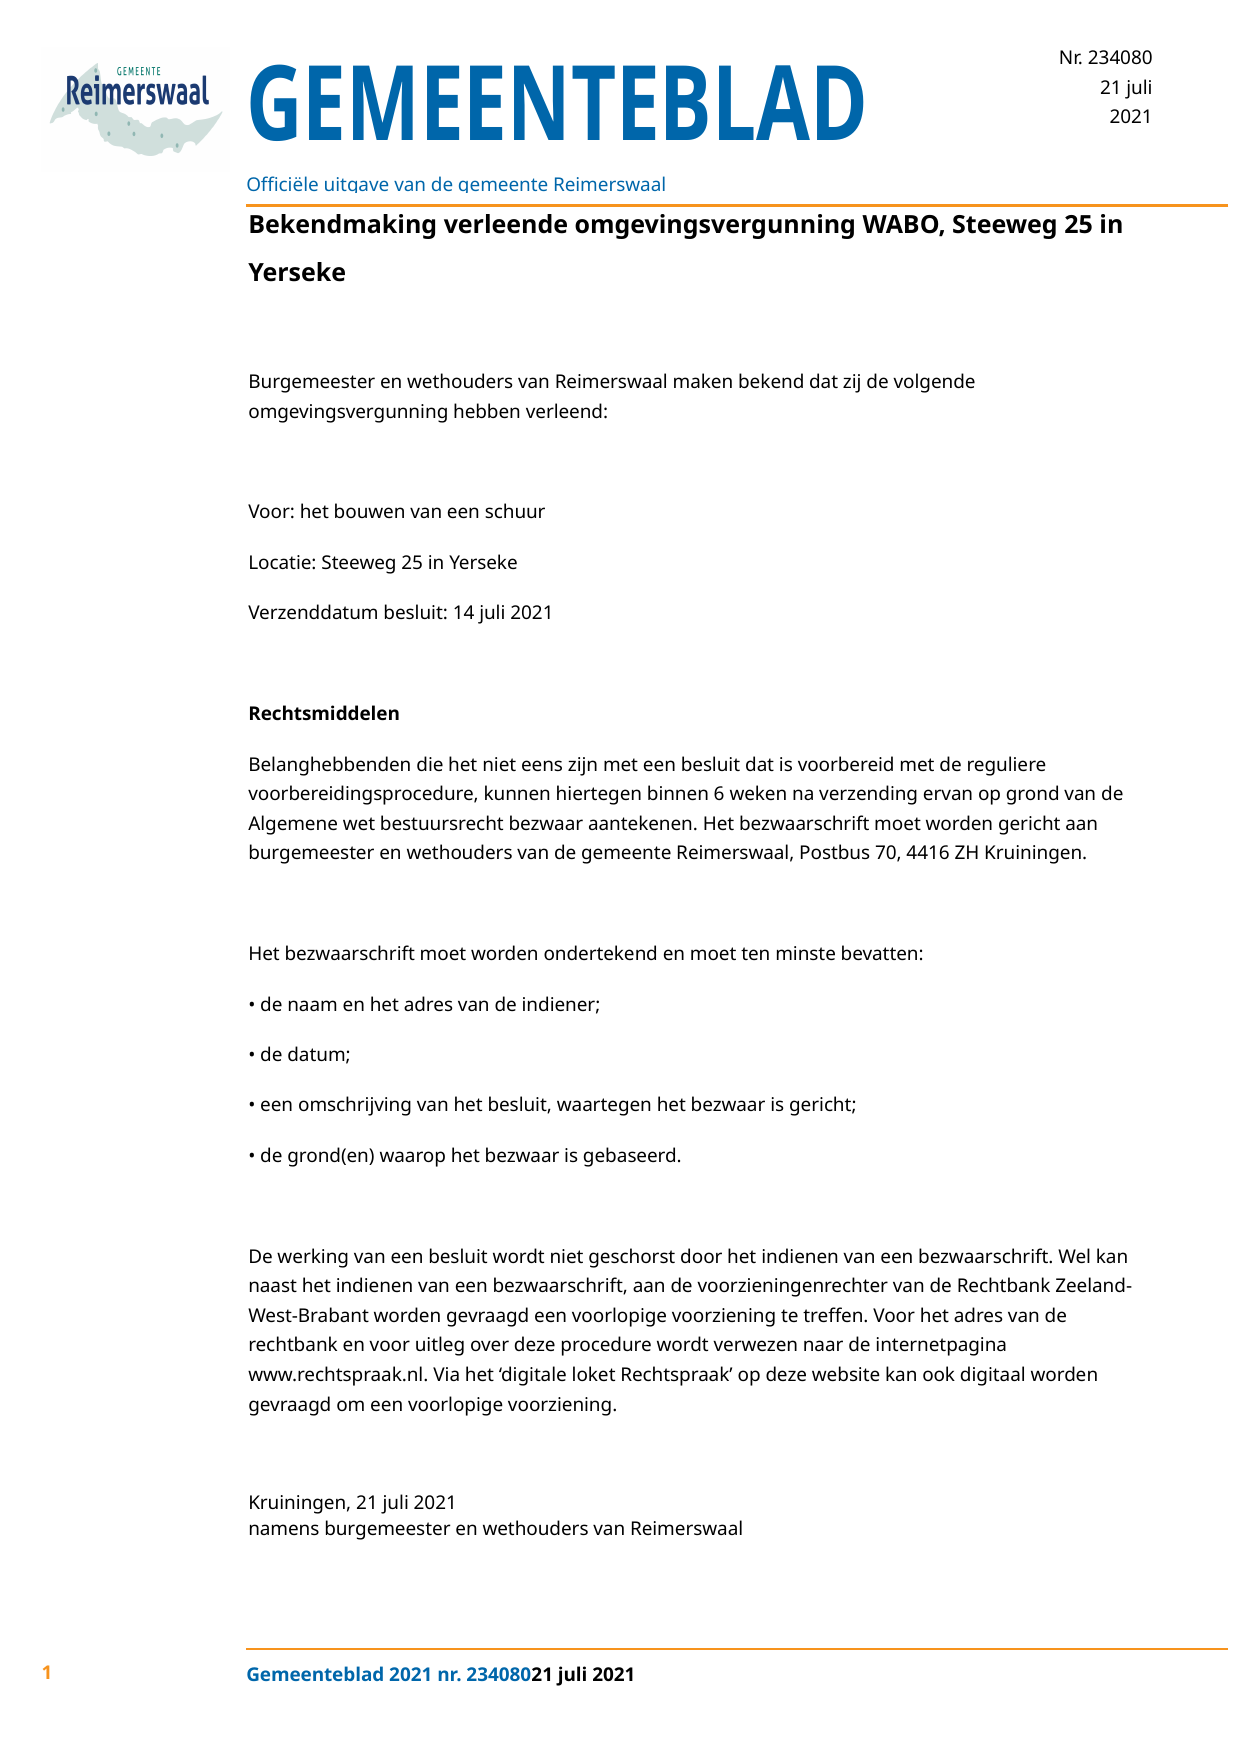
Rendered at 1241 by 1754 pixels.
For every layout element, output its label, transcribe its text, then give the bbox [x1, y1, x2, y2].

text Het bezwaarschrift moet worden ondertekend en moet ten minste bevatten: [248, 940, 1152, 966]
text • de datum; [248, 1041, 1152, 1067]
text De werking van een besluit wordt niet geschorst door het indienen van een bezwaarschrift. Wel kan naast het indienen van een bezwaarschrift, aan de voorzieningenrechter van de Rechtbank Zeeland-West-Brabant worden gevraagd een voorlopige voorziening te treffen. Voor het adres van de rechtbank en voor uitleg over deze procedure wordt verwezen naar de internetpagina www.rechtspraak.nl. Via het ‘digitale loket Rechtspraak’ op deze website kan ook digitaal worden gevraagd om een voorlopige voorziening. [248, 1243, 1152, 1417]
text Burgemeester en wethouders van Reimerswaal maken bekend dat zij de volgende omgevingsvergunning hebben verleend: [248, 368, 1152, 424]
picture [41, 47, 231, 172]
text Locatie: Steeweg 25 in Yerseke [248, 549, 1152, 575]
text Belanghebbenden die het niet eens zijn met een besluit dat is voorbereid met de reguliere voorbereidingsprocedure, kunnen hiertegen binnen 6 weken na verzending ervan op grond van de Algemene wet bestuursrecht bezwaar aantekenen. Het bezwaarschrift moet worden gericht aan burgemeester en wethouders van de gemeente Reimerswaal, Postbus 70, 4416 ZH Kruiningen. [248, 751, 1152, 865]
text Bekendmaking verleende omgevingsvergunning WABO, Steeweg 25 in Yerseke [248, 207, 1152, 288]
text • de grond(en) waarop het bezwaar is gebaseerd. [248, 1142, 1152, 1168]
text Voor: het bouwen van een schuur [248, 499, 1152, 524]
text Verzenddatum besluit: 14 juli 2021 [248, 599, 1152, 625]
text • een omschrijving van het besluit, waartegen het bezwaar is gericht; [248, 1092, 1152, 1117]
text Kruiningen, 21 juli 2021 [248, 1489, 1152, 1515]
text namens burgemeester en wethouders van Reimerswaal [248, 1515, 1152, 1541]
text • de naam en het adres van de indiener; [248, 991, 1152, 1017]
text Rechtsmiddelen [248, 700, 1152, 726]
